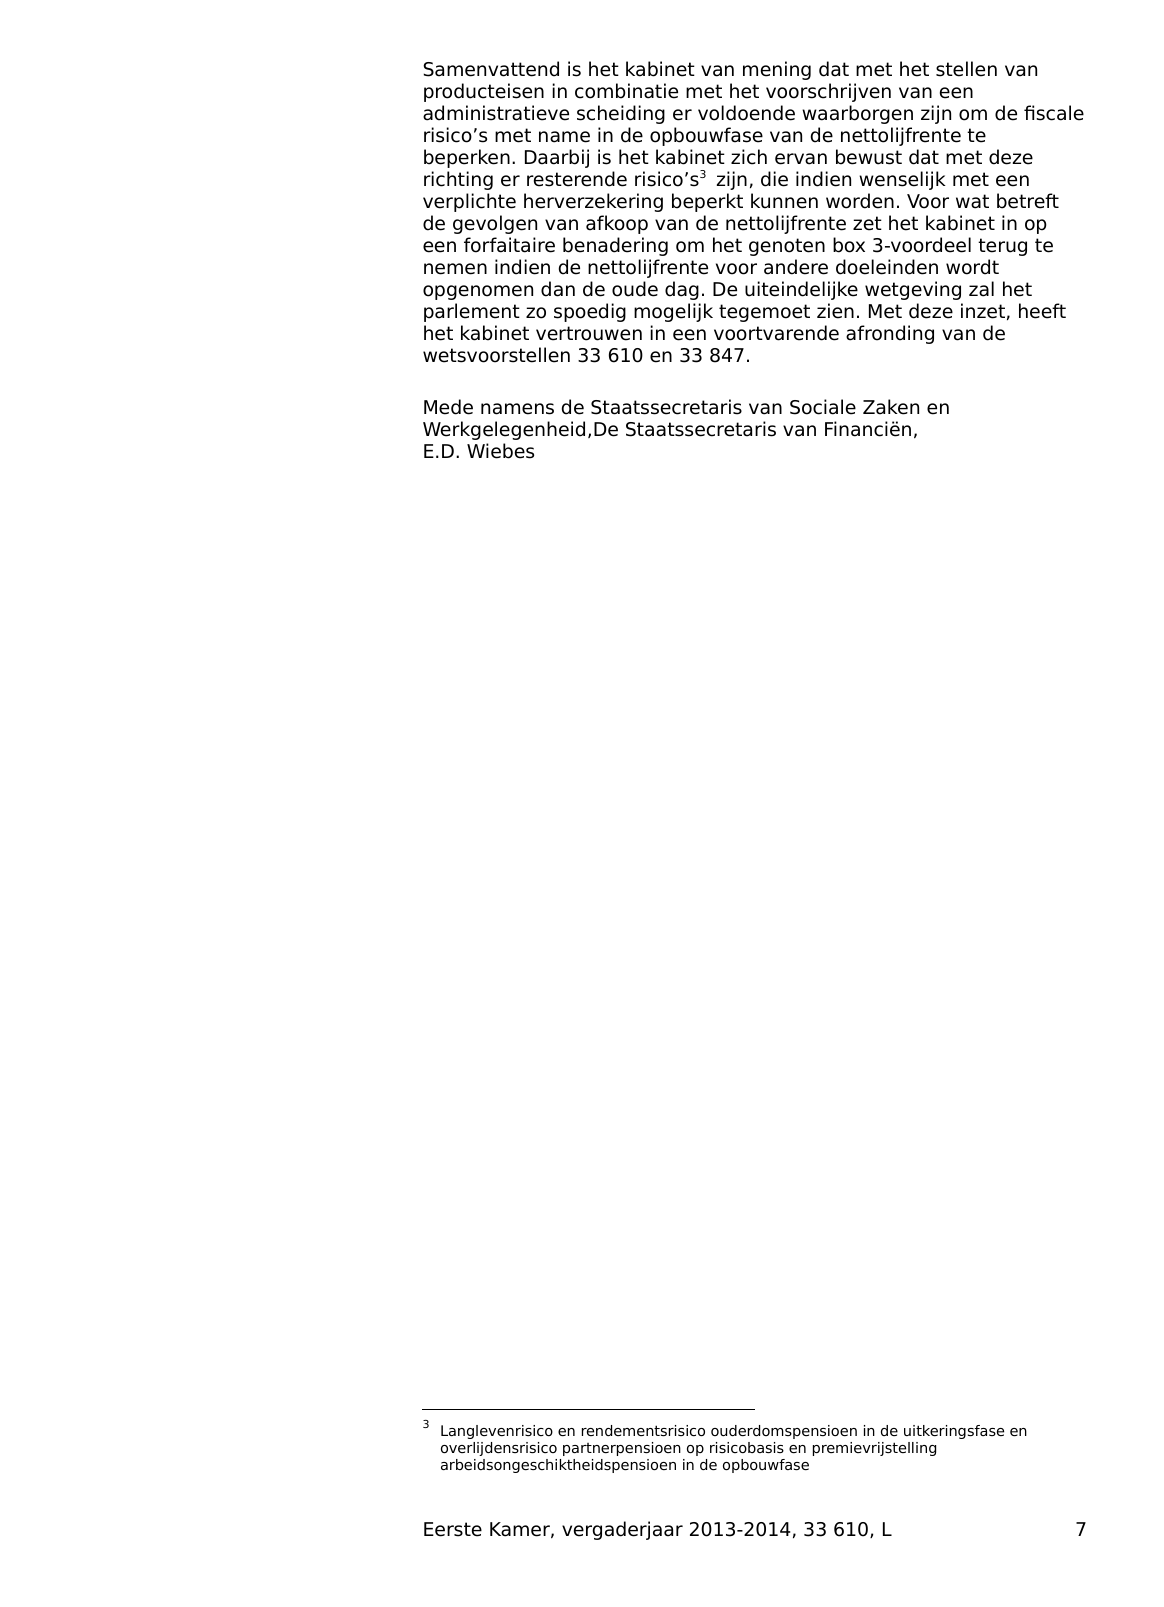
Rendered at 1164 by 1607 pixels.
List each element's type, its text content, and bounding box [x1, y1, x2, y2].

text Samenvattend is het kabinet van mening dat met het stellen van producteisen in combinatie met het voorschrijven van een administratieve scheiding er voldoende waarborgen zijn om de fiscale risico’s met name in de opbouwfase van de nettolijfrente te beperken. Daarbij is het kabinet zich ervan bewust dat met deze richting er resterende risico’s zijn, die indien wenselijk met een verplichte herverzekering beperkt kunnen worden. Voor wat betreft de gevolgen van afkoop van de nettolijfrente zet het kabinet in op een forfaitaire benadering om het genoten box 3-voordeel terug te nemen indien de nettolijfrente voor andere doeleinden wordt opgenomen dan de oude dag. De uiteindelijke wetgeving zal het parlement zo spoedig mogelijk tegemoet zien. Met deze inzet, heeft het kabinet vertrouwen in een voortvarende afronding van de wetsvoorstellen 33 610 en 33 847. [422, 59, 1087, 367]
text Mede namens de Staatssecretaris van Sociale Zaken en Werkgelegenheid,De Staatssecretaris van Financiën, E.D. Wiebes [422, 397, 1087, 463]
text Langlevenrisico en rendementsrisico ouderdomspensioen in de uitkeringsfase en overlijdensrisico partnerpensioen op risicobasis en premievrijstelling arbeidsongeschiktheidspensioen in de opbouwfase [422, 1418, 1087, 1474]
